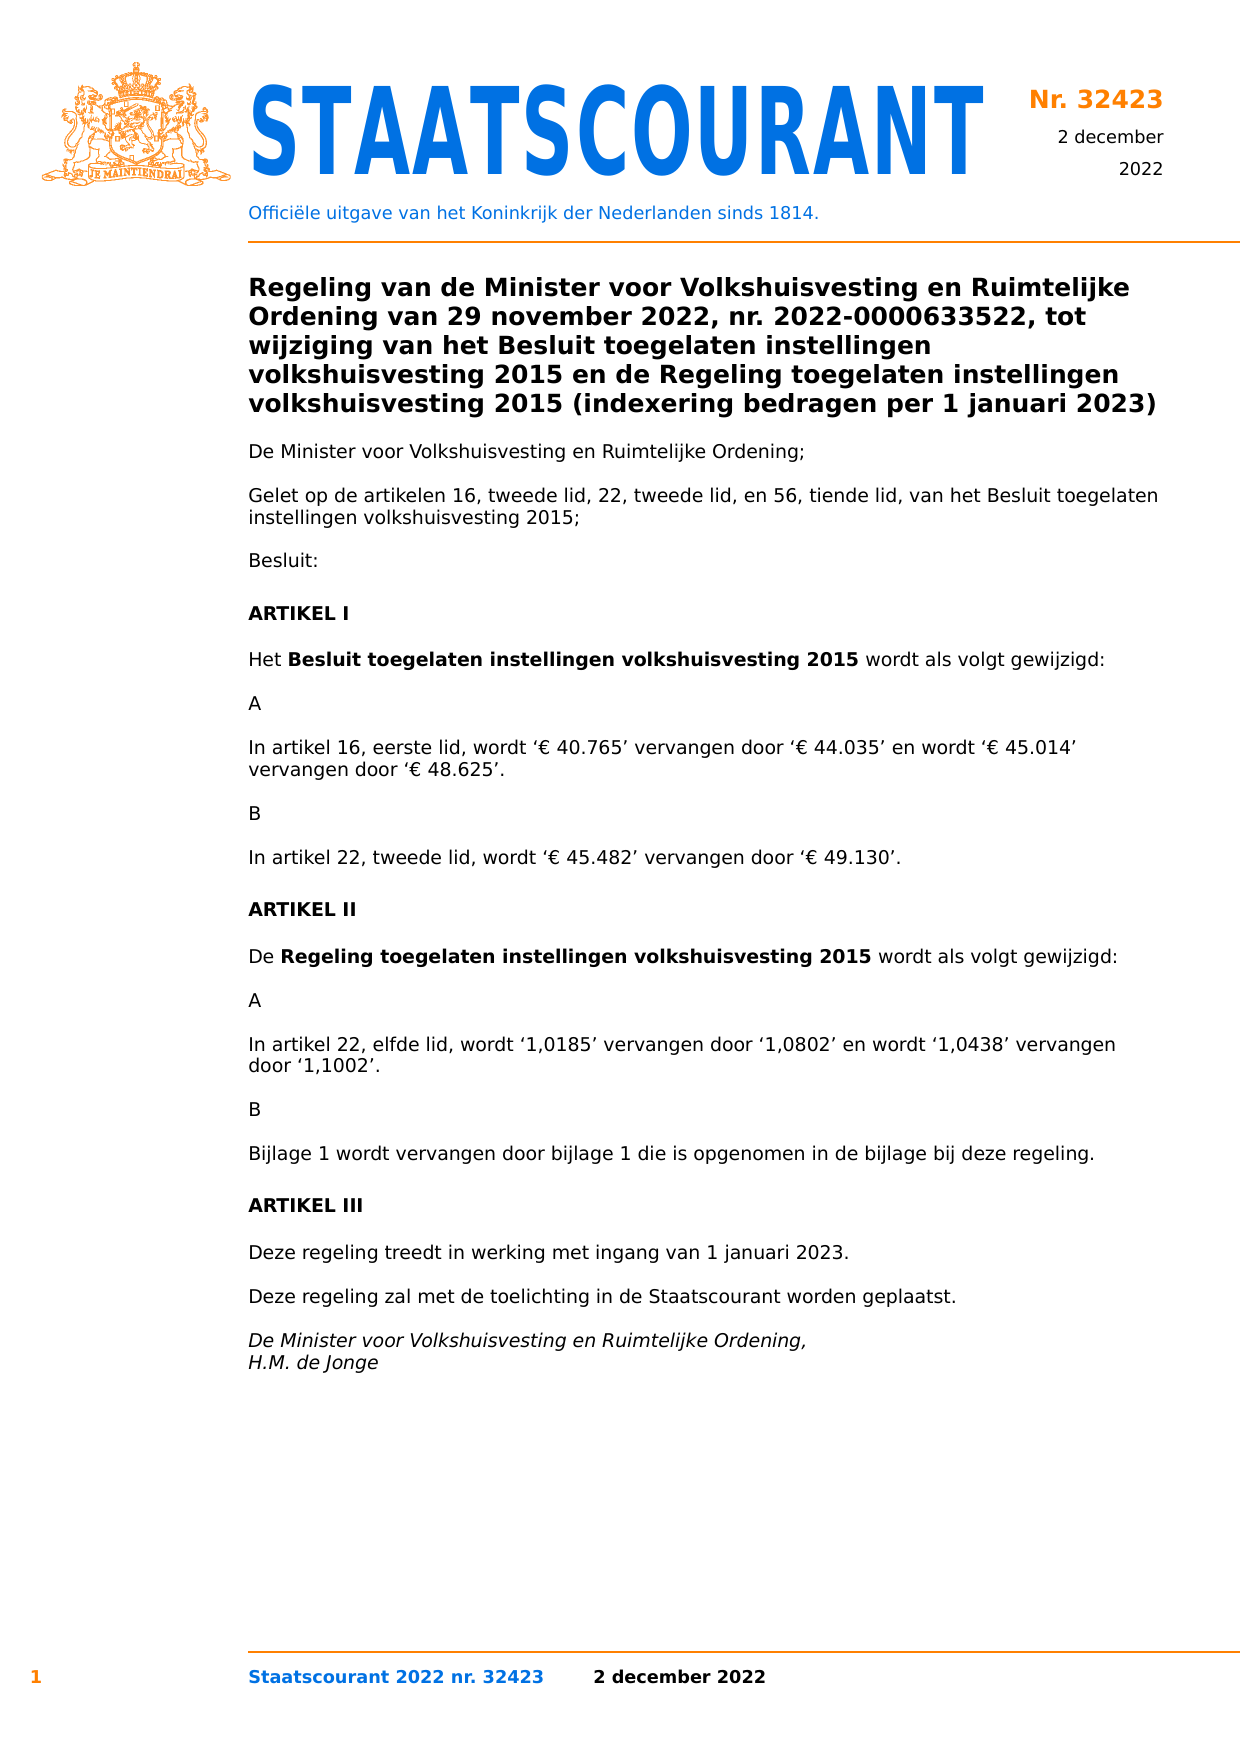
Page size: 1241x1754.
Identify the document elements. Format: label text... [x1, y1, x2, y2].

text B [248, 803, 1163, 825]
text De Regeling toegelaten instellingen volkshuisvesting 2015 wordt als volgt gewijzigd: [248, 946, 1163, 968]
text De Minister voor Volkshuisvesting en Ruimtelijke Ordening; [248, 441, 1163, 463]
text De Minister voor Volkshuisvesting en Ruimtelijke Ordening, H.M. de Jonge [248, 1330, 1163, 1374]
text A [248, 693, 1163, 715]
text Deze regeling treedt in werking met ingang van 1 januari 2023. [248, 1242, 1163, 1264]
picture [41, 62, 231, 186]
table_header Nr. 32423 [998, 62, 1240, 121]
table_cell 2 december [998, 121, 1240, 153]
text In artikel 22, elfde lid, wordt ‘1,0185’ vervangen door ‘1,0802’ en wordt ‘1,0438’ vervangen door ‘1,1002’. [248, 1033, 1163, 1077]
text B [248, 1099, 1163, 1121]
subtitle ARTIKEL I [248, 602, 1163, 624]
text In artikel 16, eerste lid, wordt ‘€ 40.765’ vervangen door ‘€ 44.035’ en wordt ‘€ 45.014’ vervangen door ‘€ 48.625’. [248, 737, 1163, 781]
text Het Besluit toegelaten instellingen volkshuisvesting 2015 wordt als volgt gewijzigd: [248, 649, 1163, 671]
subtitle ARTIKEL II [248, 899, 1163, 921]
text Gelet op de artikelen 16, tweede lid, 22, tweede lid, en 56, tiende lid, van het Besluit toegelaten instellingen volkshuisvesting 2015; [248, 484, 1163, 528]
table_cell 2022 [998, 153, 1240, 203]
subtitle Regeling van de Minister voor Volkshuisvesting en Ruimtelijke Ordening van 29 november 2022, nr. 2022-0000633522, tot wijziging van het Besluit toegelaten instellingen volkshuisvesting 2015 en de Regeling toegelaten instellingen volkshuisvesting 2015 (indexering bedragen per 1 januari 2023) [248, 273, 1163, 419]
text Bijlage 1 wordt vervangen door bijlage 1 die is opgenomen in de bijlage bij deze regeling. [248, 1143, 1163, 1165]
table_header STAATSCOURANT [248, 62, 998, 203]
text Besluit: [248, 550, 1163, 572]
text In artikel 22, tweede lid, wordt ‘€ 45.482’ vervangen door ‘€ 49.130’. [248, 847, 1163, 869]
text Deze regeling zal met de toelichting in de Staatscourant worden geplaatst. [248, 1286, 1163, 1308]
text A [248, 989, 1163, 1012]
subtitle ARTIKEL III [248, 1195, 1163, 1217]
table_header [25, 62, 248, 241]
table_cell Officiële uitgave van het Koninkrijk der Nederlanden sinds 1814. [248, 203, 1240, 241]
